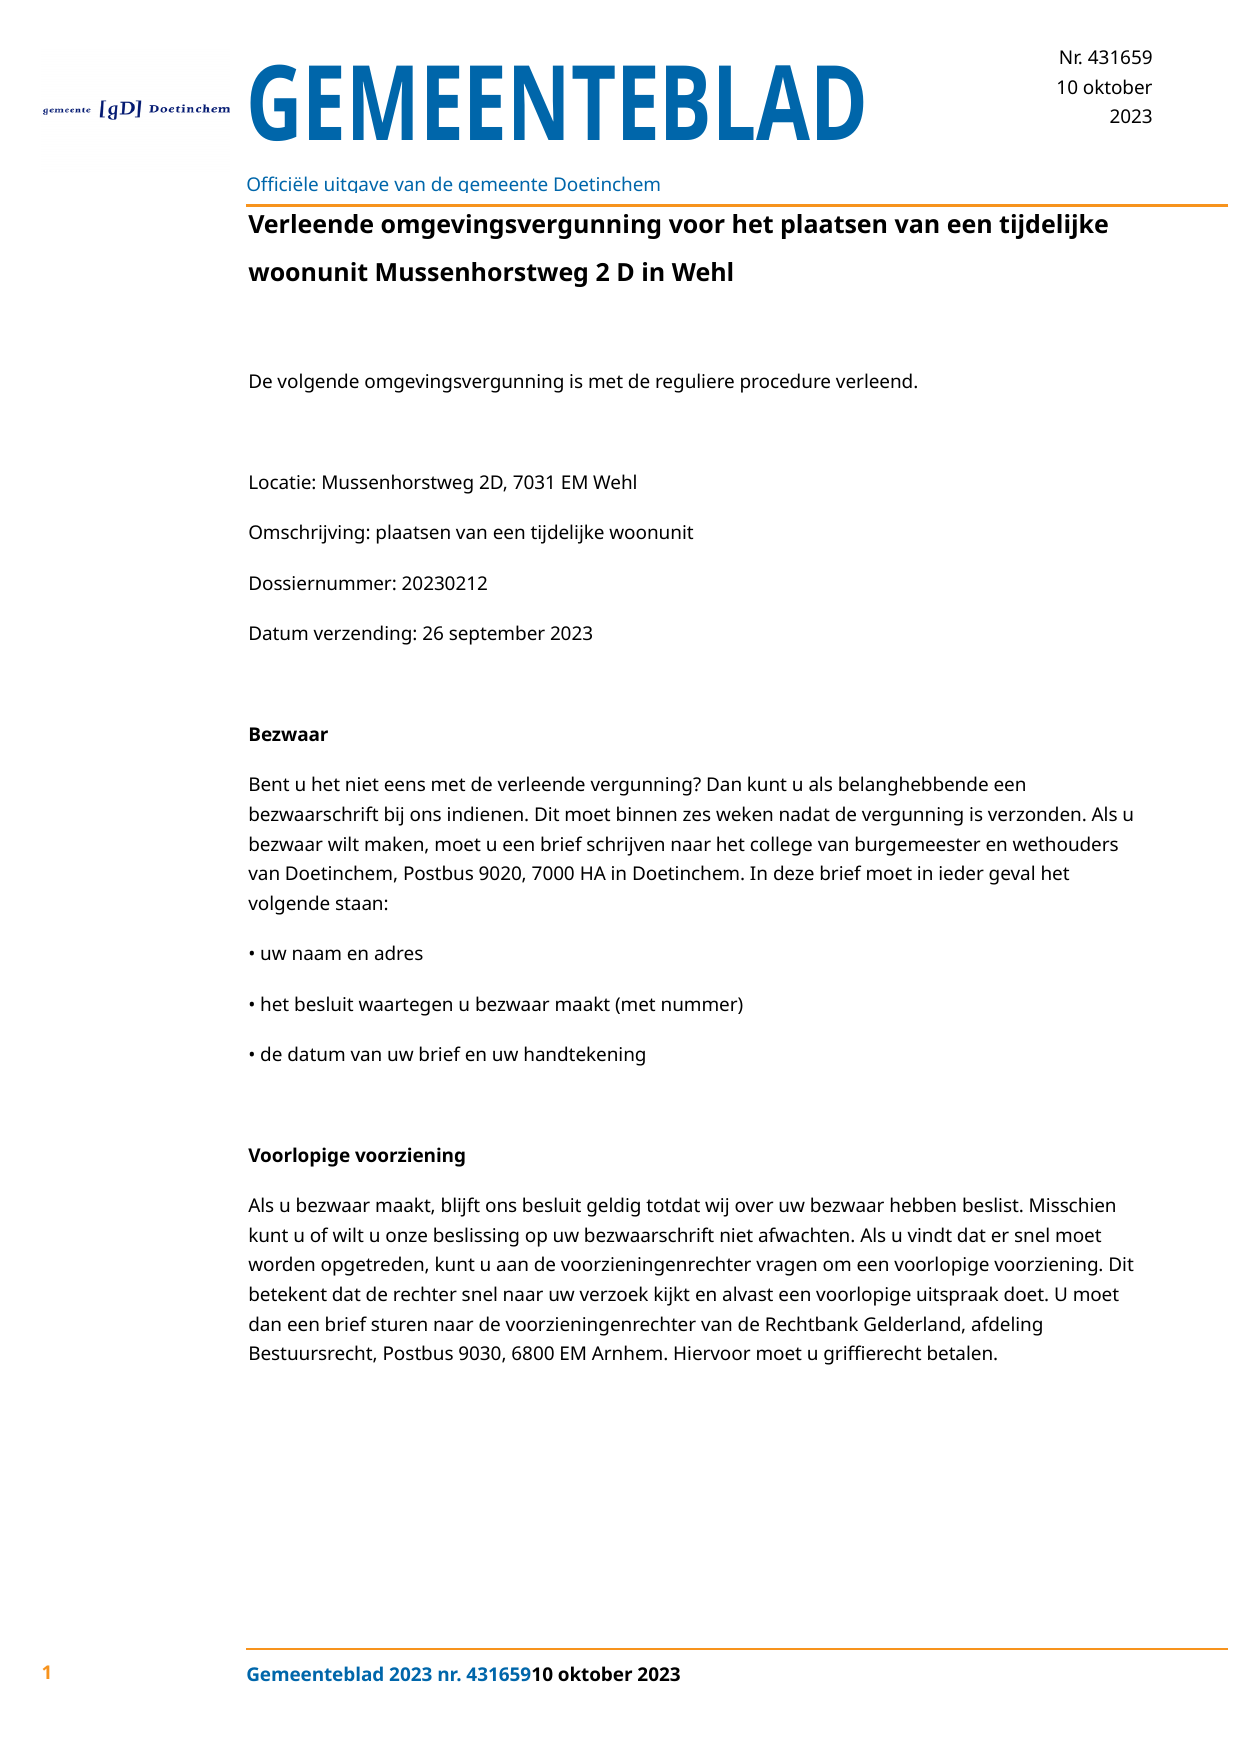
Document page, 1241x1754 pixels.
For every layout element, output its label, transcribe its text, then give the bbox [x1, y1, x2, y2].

text Bezwaar [248, 721, 1152, 747]
text Omschrijving: plaatsen van een tijdelijke woonunit [248, 519, 1152, 545]
picture [41, 47, 231, 172]
text Als u bezwaar maakt, blijft ons besluit geldig totdat wij over uw bezwaar hebben beslist. Misschien kunt u of wilt u onze beslissing op uw bezwaarschrift niet afwachten. Als u vindt dat er snel moet worden opgetreden, kunt u aan de voorzieningenrechter vragen om een voorlopige voorziening. Dit betekent dat de rechter snel naar uw verzoek kijkt en alvast een voorlopige uitspraak doet. U moet dan een brief sturen naar de voorzieningenrechter van de Rechtbank Gelderland, afdeling Bestuursrecht, Postbus 9030, 6800 EM Arnhem. Hiervoor moet u griffierecht betalen. [248, 1192, 1152, 1366]
text • de datum van uw brief en uw handtekening [248, 1041, 1152, 1067]
text Dossiernummer: 20230212 [248, 570, 1152, 596]
text Bent u het niet eens met de verleende vergunning? Dan kunt u als belanghebbende een bezwaarschrift bij ons indienen. Dit moet binnen zes weken nadat de vergunning is verzonden. Als u bezwaar wilt maken, moet u een brief schrijven naar het college van burgemeester en wethouders van Doetinchem, Postbus 9020, 7000 HA in Doetinchem. In deze brief moet in ieder geval het volgende staan: [248, 772, 1152, 916]
text • het besluit waartegen u bezwaar maakt (met nummer) [248, 991, 1152, 1017]
text Verleende omgevingsvergunning voor het plaatsen van een tijdelijke woonunit Mussenhorstweg 2 D in Wehl [248, 207, 1152, 288]
text De volgende omgevingsvergunning is met de reguliere procedure verleend. [248, 368, 1152, 394]
text • uw naam en adres [248, 940, 1152, 966]
text Datum verzending: 26 september 2023 [248, 620, 1152, 646]
text Locatie: Mussenhorstweg 2D, 7031 EM Wehl [248, 469, 1152, 495]
text Voorlopige voorziening [248, 1142, 1152, 1168]
